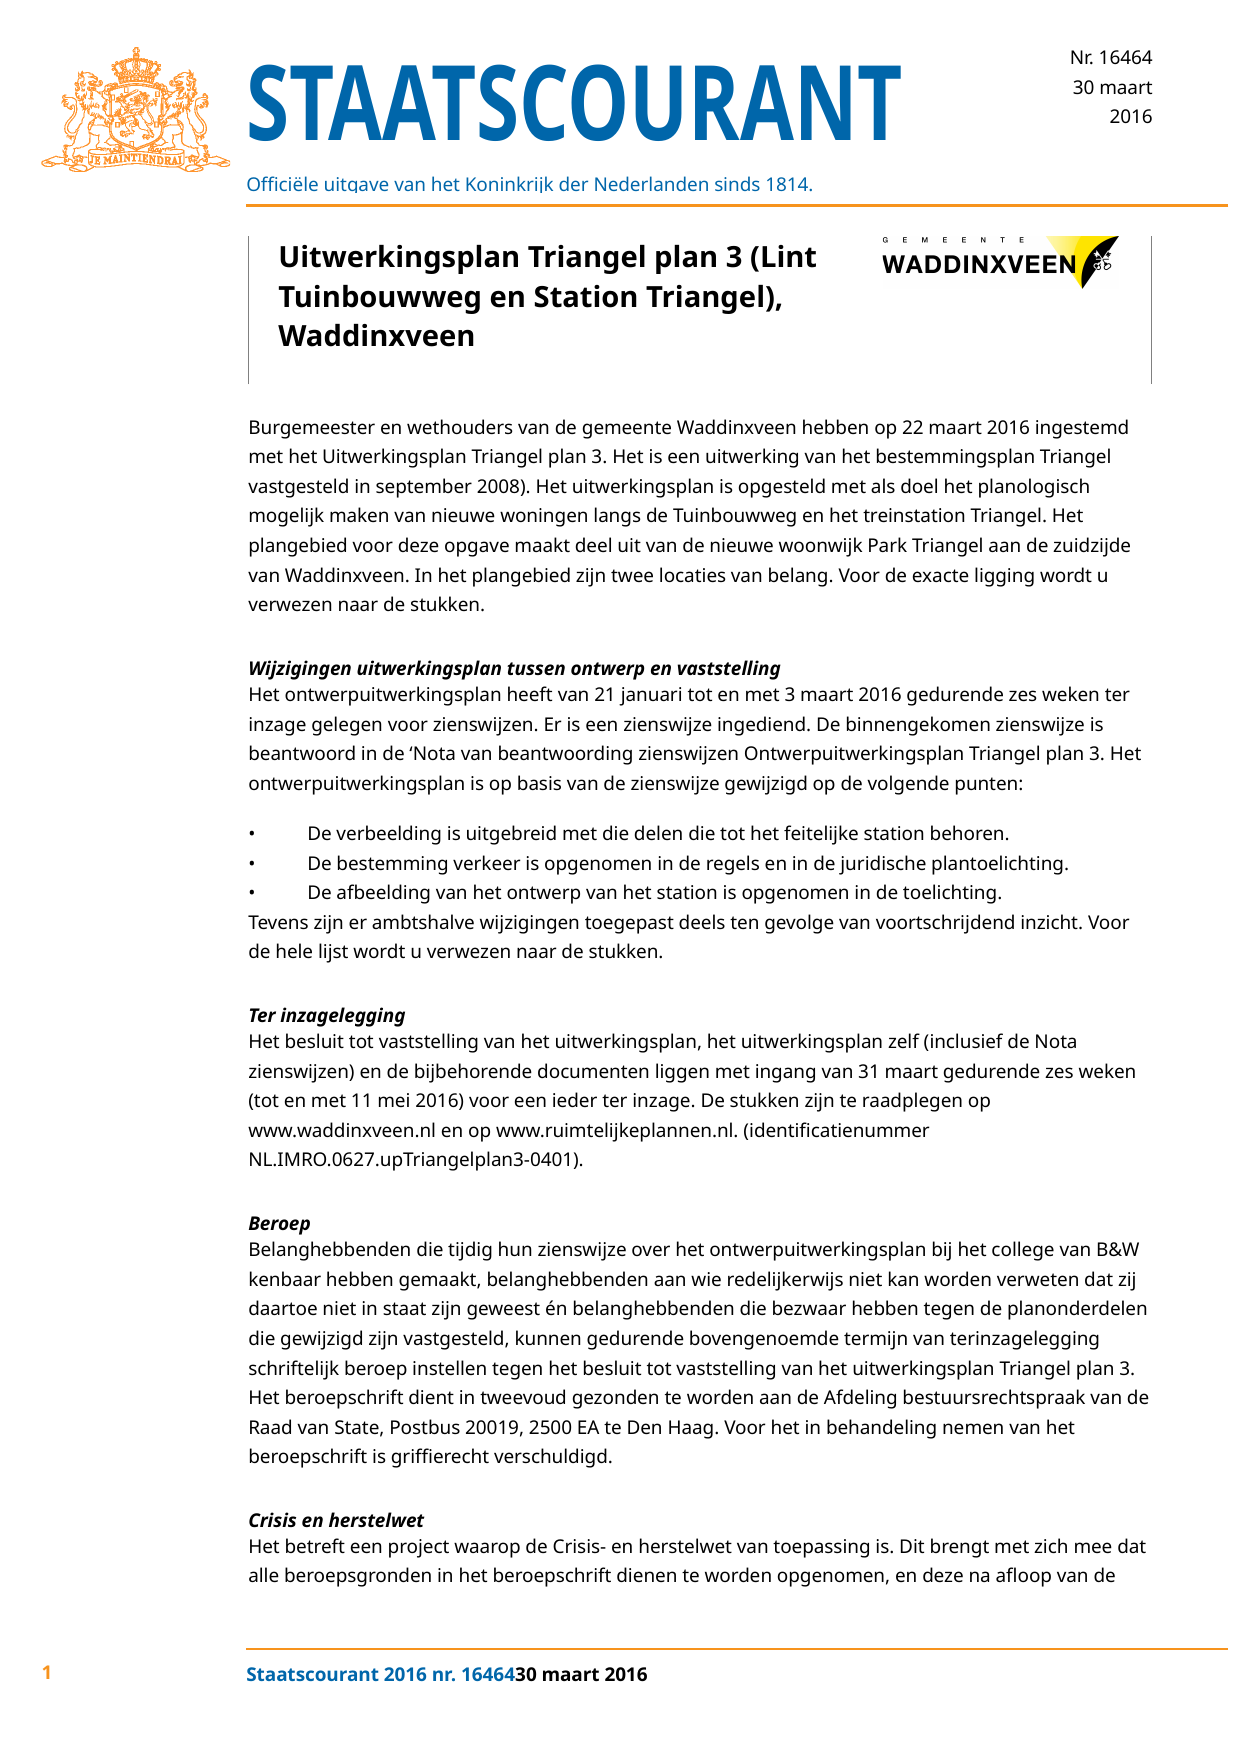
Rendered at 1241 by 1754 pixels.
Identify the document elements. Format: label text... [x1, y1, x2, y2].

picture [41, 47, 231, 172]
text Tevens zijn er ambtshalve wijzigingen toegepast deels ten gevolge van voortschrijdend inzicht. Voor de hele lijst wordt u verwezen naar de stukken. [248, 909, 1152, 964]
table_header [850, 236, 1151, 384]
table_header Uitwerkingsplan Triangel plan 3 (Lint Tuinbouwweg en Station Triangel), Waddinxveen [249, 236, 850, 384]
text Burgemeester en wethouders van de gemeente Waddinxveen hebben op 22 maart 2016 ingestemd met het Uitwerkingsplan Triangel plan 3. Het is een uitwerking van het bestemmingsplan Triangel vastgesteld in september 2008). Het uitwerkingsplan is opgesteld met als doel het planologisch mogelijk maken van nieuwe woningen langs de Tuinbouwweg en het treinstation Triangel. Het plangebied voor deze opgave maakt deel uit van de nieuwe woonwijk Park Triangel aan de zuidzijde van Waddinxveen. In het plangebied zijn twee locaties van belang. Voor de exacte ligging wordt u verwezen naar de stukken. [248, 414, 1152, 617]
list De verbeelding is uitgebreid met die delen die tot het feitelijke station behoren. [248, 820, 1152, 846]
text Belanghebbenden die tijdig hun zienswijze over het ontwerpuitwerkingsplan bij het college van B&W kenbaar hebben gemaakt, belanghebbenden aan wie redelijkerwijs niet kan worden verweten dat zij daartoe niet in staat zijn geweest én belanghebbenden die bezwaar hebben tegen de planonderdelen die gewijzigd zijn vastgesteld, kunnen gedurende bovengenoemde termijn van terinzagelegging schriftelijk beroep instellen tegen het besluit tot vaststelling van het uitwerkingsplan Triangel plan 3. Het beroepschrift dient in tweevoud gezonden te worden aan de Afdeling bestuursrechtspraak van de Raad van State, Postbus 20019, 2500 EA te Den Haag. Voor het in behandeling nemen van het beroepschrift is griffierecht verschuldigd. [248, 1236, 1152, 1469]
text Het ontwerpuitwerkingsplan heeft van 21 januari tot en met 3 maart 2016 gedurende zes weken ter inzage gelegen voor zienswijzen. Er is een zienswijze ingediend. De binnengekomen zienswijze is beantwoord in de ‘Nota van beantwoording zienswijzen Ontwerpuitwerkingsplan Triangel plan 3. Het ontwerpuitwerkingsplan is op basis van de zienswijze gewijzigd op de volgende punten: [248, 681, 1152, 796]
text Het betreft een project waarop de Crisis- en herstelwet van toepassing is. Dit brengt met zich mee dat alle beroepsgronden in het beroepschrift dienen te worden opgenomen, en deze na afloop van de [248, 1533, 1152, 1588]
picture [882, 236, 1119, 289]
list De afbeelding van het ontwerp van het station is opgenomen in de toelichting. [248, 879, 1152, 905]
text Wijzigingen uitwerkingsplan tussen ontwerp en vaststelling [248, 655, 1152, 681]
text Beroep [248, 1211, 1152, 1236]
text Het besluit tot vaststelling van het uitwerkingsplan, het uitwerkingsplan zelf (inclusief de Nota zienswijzen) en de bijbehorende documenten liggen met ingang van 31 maart gedurende zes weken (tot en met 11 mei 2016) voor een ieder ter inzage. De stukken zijn te raadplegen op www.waddinxveen.nl en op www.ruimtelijkeplannen.nl. (identificatienummer NL.IMRO.0627.upTriangelplan3-0401). [248, 1028, 1152, 1172]
text Ter inzagelegging [248, 1003, 1152, 1028]
text Crisis en herstelwet [248, 1507, 1152, 1533]
list De bestemming verkeer is opgenomen in de regels en in de juridische plantoelichting. [248, 850, 1152, 876]
